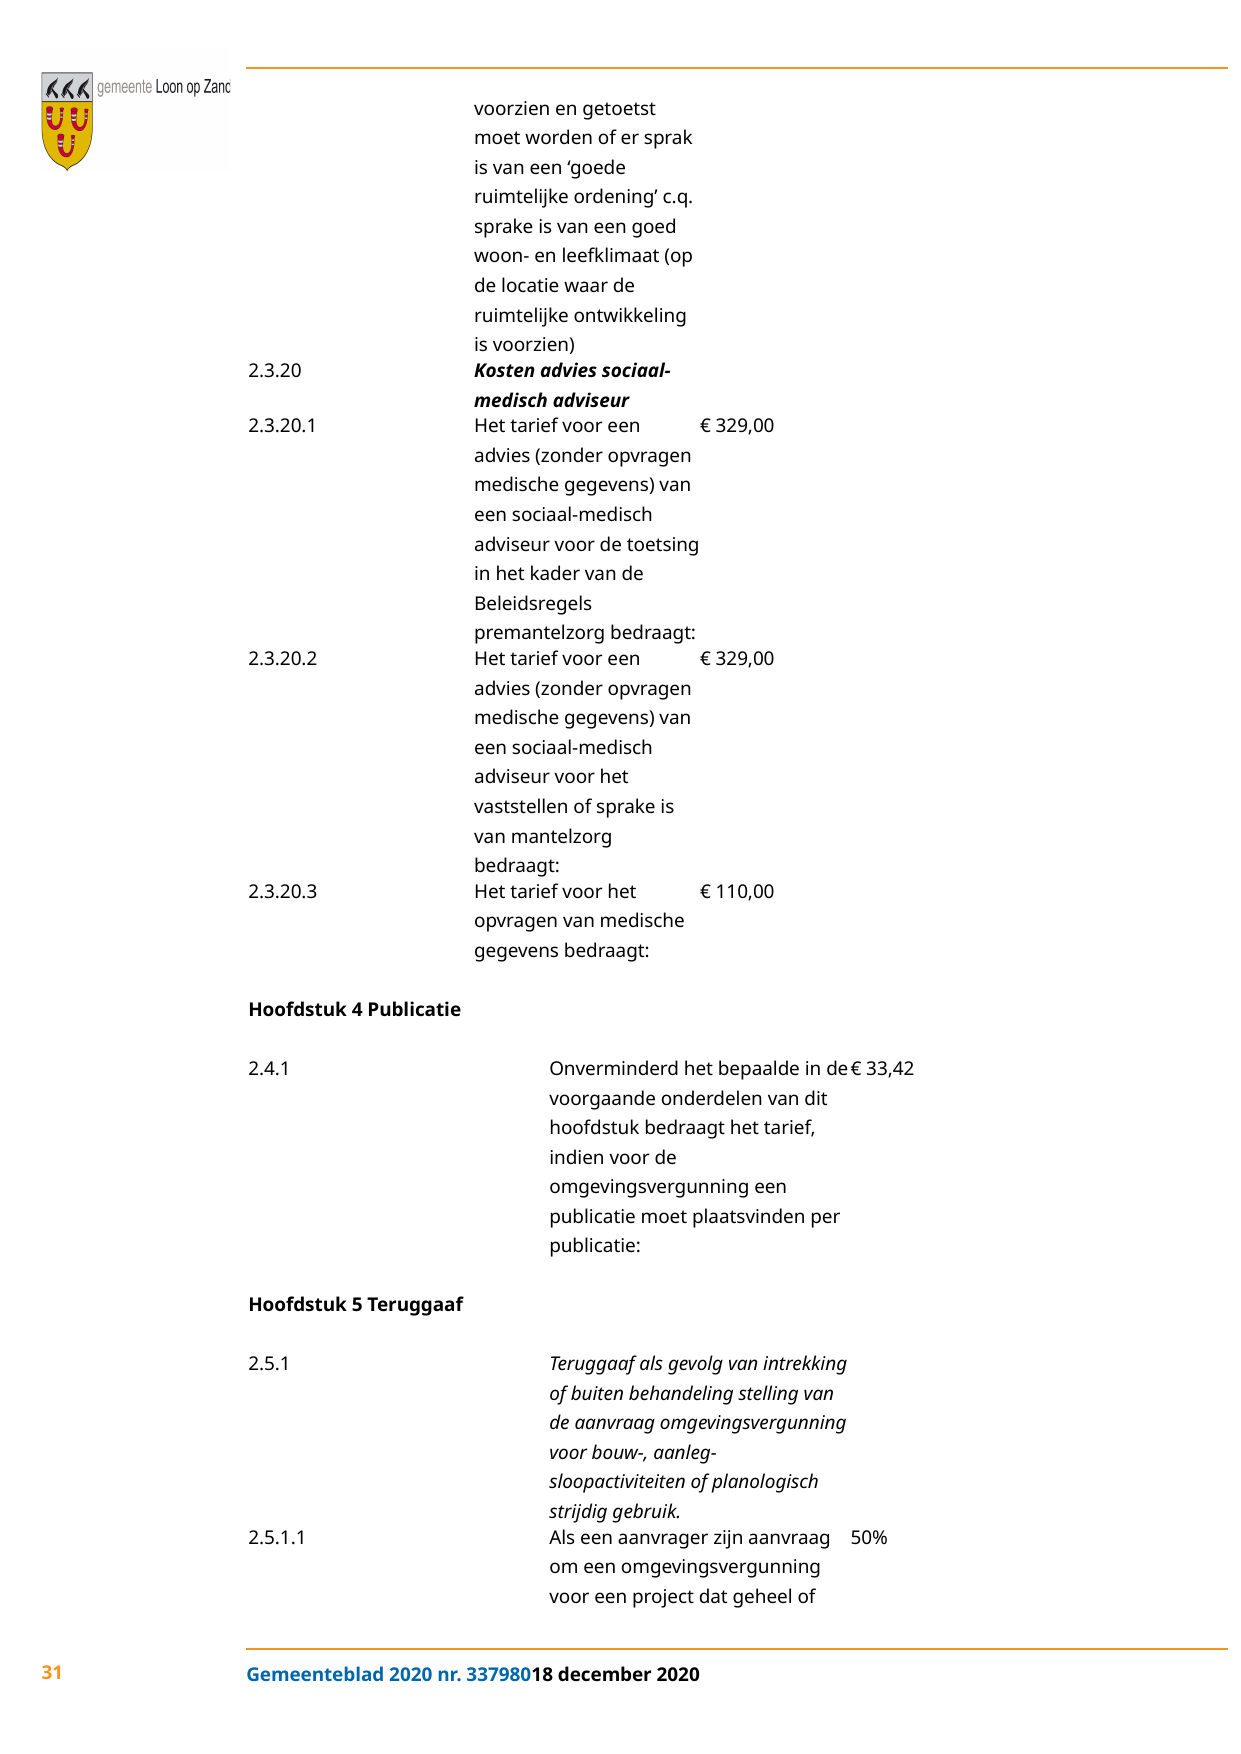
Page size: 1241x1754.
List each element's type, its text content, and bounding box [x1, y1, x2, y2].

table_cell [926, 357, 1152, 412]
table_cell Als een aanvrager zijn aanvraag om een omgevingsvergunning voor een project dat geheel of [549, 1524, 850, 1609]
table_cell 2.3.20.2 [248, 645, 474, 878]
table_cell [926, 645, 1152, 878]
table_cell voorzien en getoetst moet worden of er sprak is van een ‘goede ruimtelijke ordening’ c.q. sprake is van een goed woon- en leefklimaat (op de locatie waar de ruimtelijke ontwikkeling is voorzien) [474, 95, 700, 357]
table_cell 2.3.20.1 [248, 413, 474, 645]
table_cell 2.5.1.1 [248, 1524, 549, 1609]
table_cell [700, 357, 926, 412]
table_cell Het tarief voor het opvragen van medische gegevens bedraagt: [474, 878, 700, 963]
table_header Onverminderd het bepaalde in de voorgaande onderdelen van dit hoofdstuk bedraagt het tarief, indien voor de omgevingsvergunning een publicatie moet plaatsvinden per publicatie: [549, 1055, 850, 1258]
table_cell 2.3.20.3 [248, 878, 474, 963]
table_cell € 110,00 [700, 878, 926, 963]
table_header [850, 1350, 1152, 1524]
picture [41, 47, 231, 172]
table_cell 2.3.20 [248, 357, 474, 412]
table_header Teruggaaf als gevolg van intrekking of buiten behandeling stelling van de aanvraag omgevingsvergunning voor bouw-, aanleg- sloopactiviteiten of planologisch strijdig gebruik. [549, 1350, 850, 1524]
table_cell € 329,00 [700, 413, 926, 645]
table_cell Kosten advies sociaal-medisch adviseur [474, 357, 700, 412]
table_cell 50% [850, 1524, 1152, 1609]
text Hoofdstuk 5 Teruggaaf [248, 1291, 1152, 1317]
table_cell € 329,00 [700, 645, 926, 878]
table_cell [926, 413, 1152, 645]
table_cell [700, 95, 926, 357]
table_cell [926, 878, 1152, 963]
table_header € 33,42 [850, 1055, 1152, 1258]
table_header 2.5.1 [248, 1350, 549, 1524]
text Hoofdstuk 4 Publicatie [248, 996, 1152, 1022]
table_cell Het tarief voor een advies (zonder opvragen medische gegevens) van een sociaal-medisch adviseur voor het vaststellen of sprake is van mantelzorg bedraagt: [474, 645, 700, 878]
table_cell Het tarief voor een advies (zonder opvragen medische gegevens) van een sociaal-medisch adviseur voor de toetsing in het kader van de Beleidsregels premantelzorg bedraagt: [474, 413, 700, 645]
table_header 2.4.1 [248, 1055, 549, 1258]
table_cell [248, 95, 474, 357]
table_cell [926, 95, 1152, 357]
